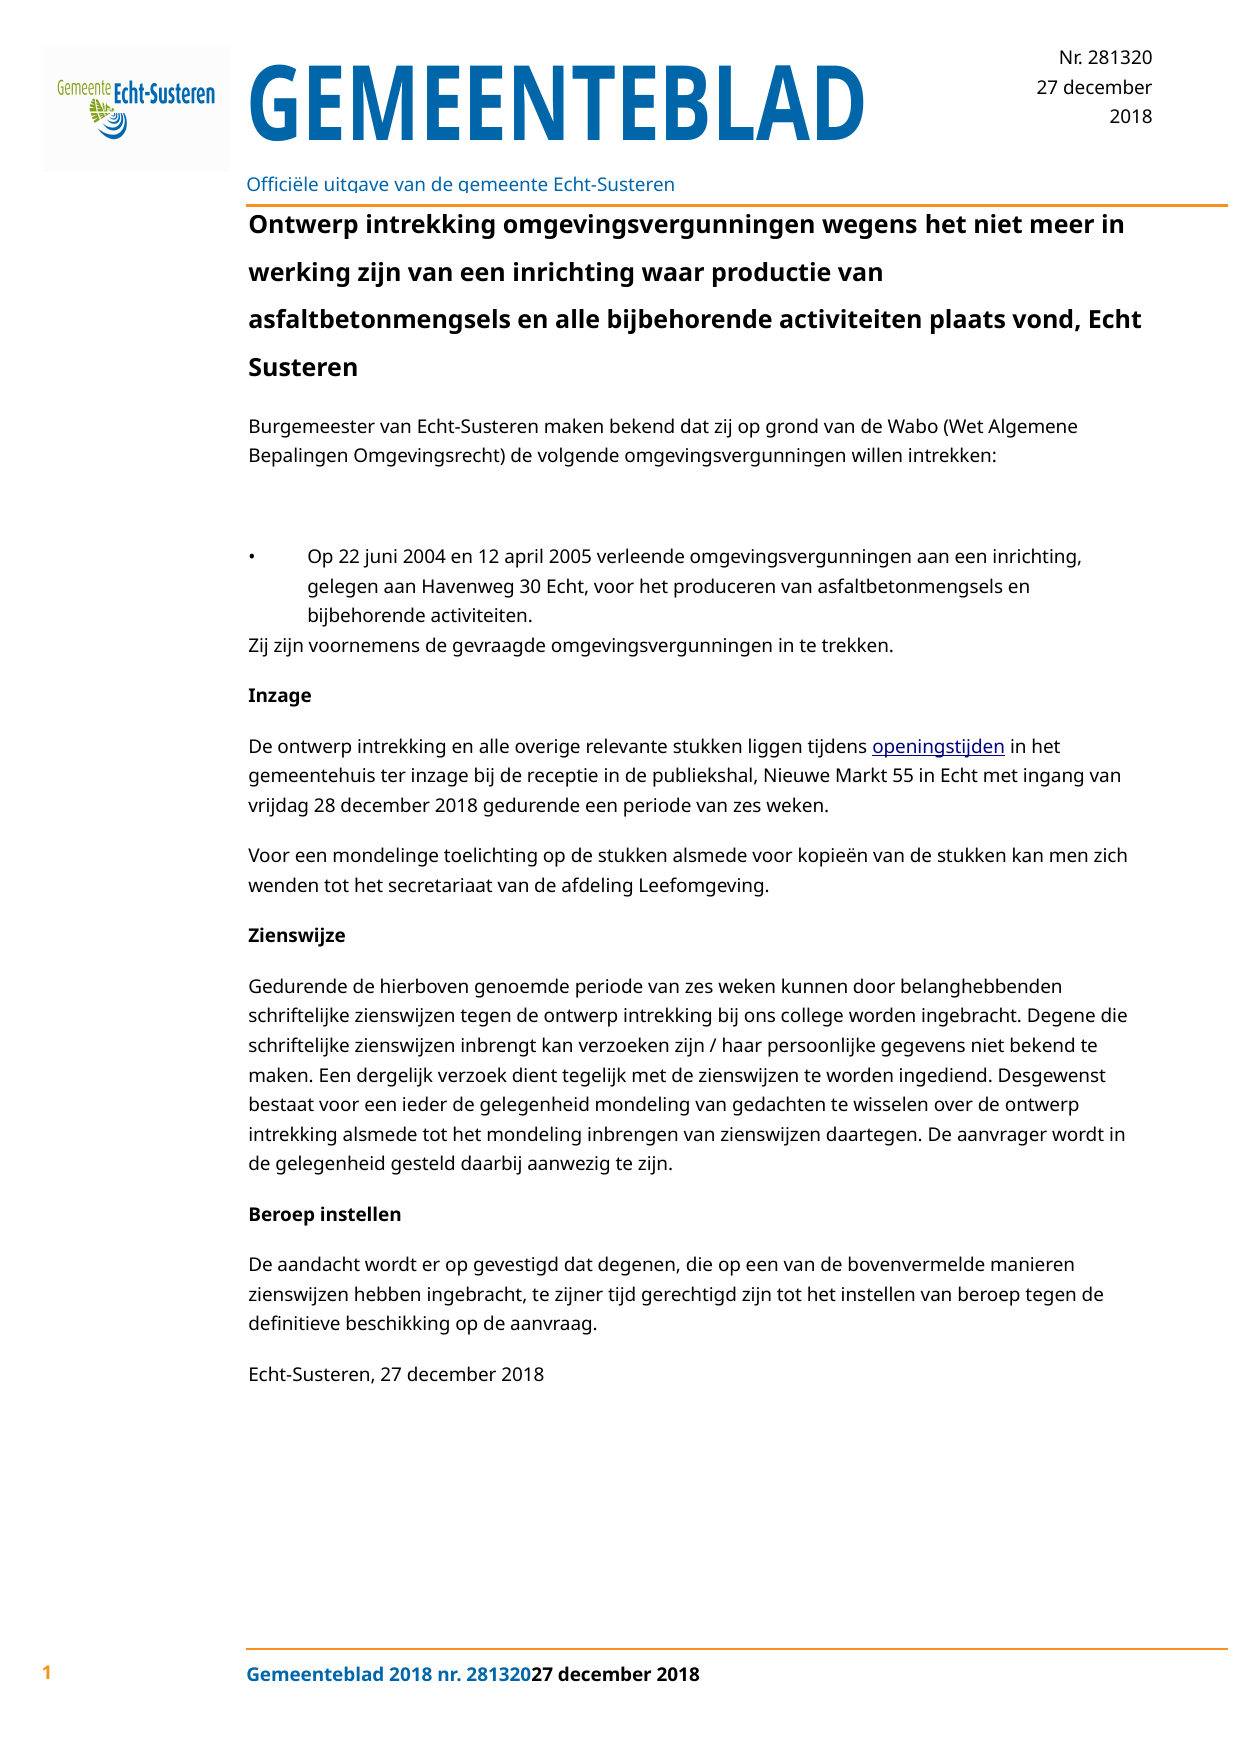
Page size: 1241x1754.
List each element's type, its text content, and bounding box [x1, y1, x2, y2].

text Ontwerp intrekking omgevingsvergunningen wegens het niet meer in werking zijn van een inrichting waar productie van asfaltbetonmengsels en alle bijbehorende activiteiten plaats vond, Echt Susteren [248, 207, 1152, 384]
text Echt-Susteren, 27 december 2018 [248, 1361, 1152, 1387]
text Zij zijn voornemens de gevraagde omgevingsvergunningen in te trekken. [248, 632, 1152, 658]
text Beroep instellen [248, 1201, 1152, 1227]
text Voor een mondelinge toelichting op de stukken alsmede voor kopieën van de stukken kan men zich wenden tot het secretariaat van de afdeling Leefomgeving. [248, 843, 1152, 898]
list Op 22 juni 2004 en 12 april 2005 verleende omgevingsvergunningen aan een inrichting, gelegen aan Havenweg 30 Echt, voor het produceren van asfaltbetonmengsels en bijbehorende activiteiten. [248, 543, 1152, 628]
text De aandacht wordt er op gevestigd dat degenen, die op een van de bovenvermelde manieren zienswijzen hebben ingebracht, te zijner tijd gerechtigd zijn tot het instellen van beroep tegen de definitieve beschikking op de aanvraag. [248, 1251, 1152, 1336]
text De ontwerp intrekking en alle overige relevante stukken liggen tijdens openingstijden in het gemeentehuis ter inzage bij de receptie in de publiekshal, Nieuwe Markt 55 in Echt met ingang van vrijdag 28 december 2018 gedurende een periode van zes weken. [248, 733, 1152, 818]
picture [41, 47, 231, 172]
text Zienswijze [248, 923, 1152, 948]
text Burgemeester van Echt-Susteren maken bekend dat zij op grond van de Wabo (Wet Algemene Bepalingen Omgevingsrecht) de volgende omgevingsvergunningen willen intrekken: [248, 413, 1152, 468]
text Gedurende de hierboven genoemde periode van zes weken kunnen door belanghebbenden schriftelijke zienswijzen tegen de ontwerp intrekking bij ons college worden ingebracht. Degene die schriftelijke zienswijzen inbrengt kan verzoeken zijn / haar persoonlijke gegevens niet bekend te maken. Een dergelijk verzoek dient tegelijk met de zienswijzen te worden ingediend. Desgewenst bestaat voor een ieder de gelegenheid mondeling van gedachten te wisselen over de ontwerp intrekking alsmede tot het mondeling inbrengen van zienswijzen daartegen. De aanvrager wordt in de gelegenheid gesteld daarbij aanwezig te zijn. [248, 973, 1152, 1176]
text Inzage [248, 683, 1152, 708]
